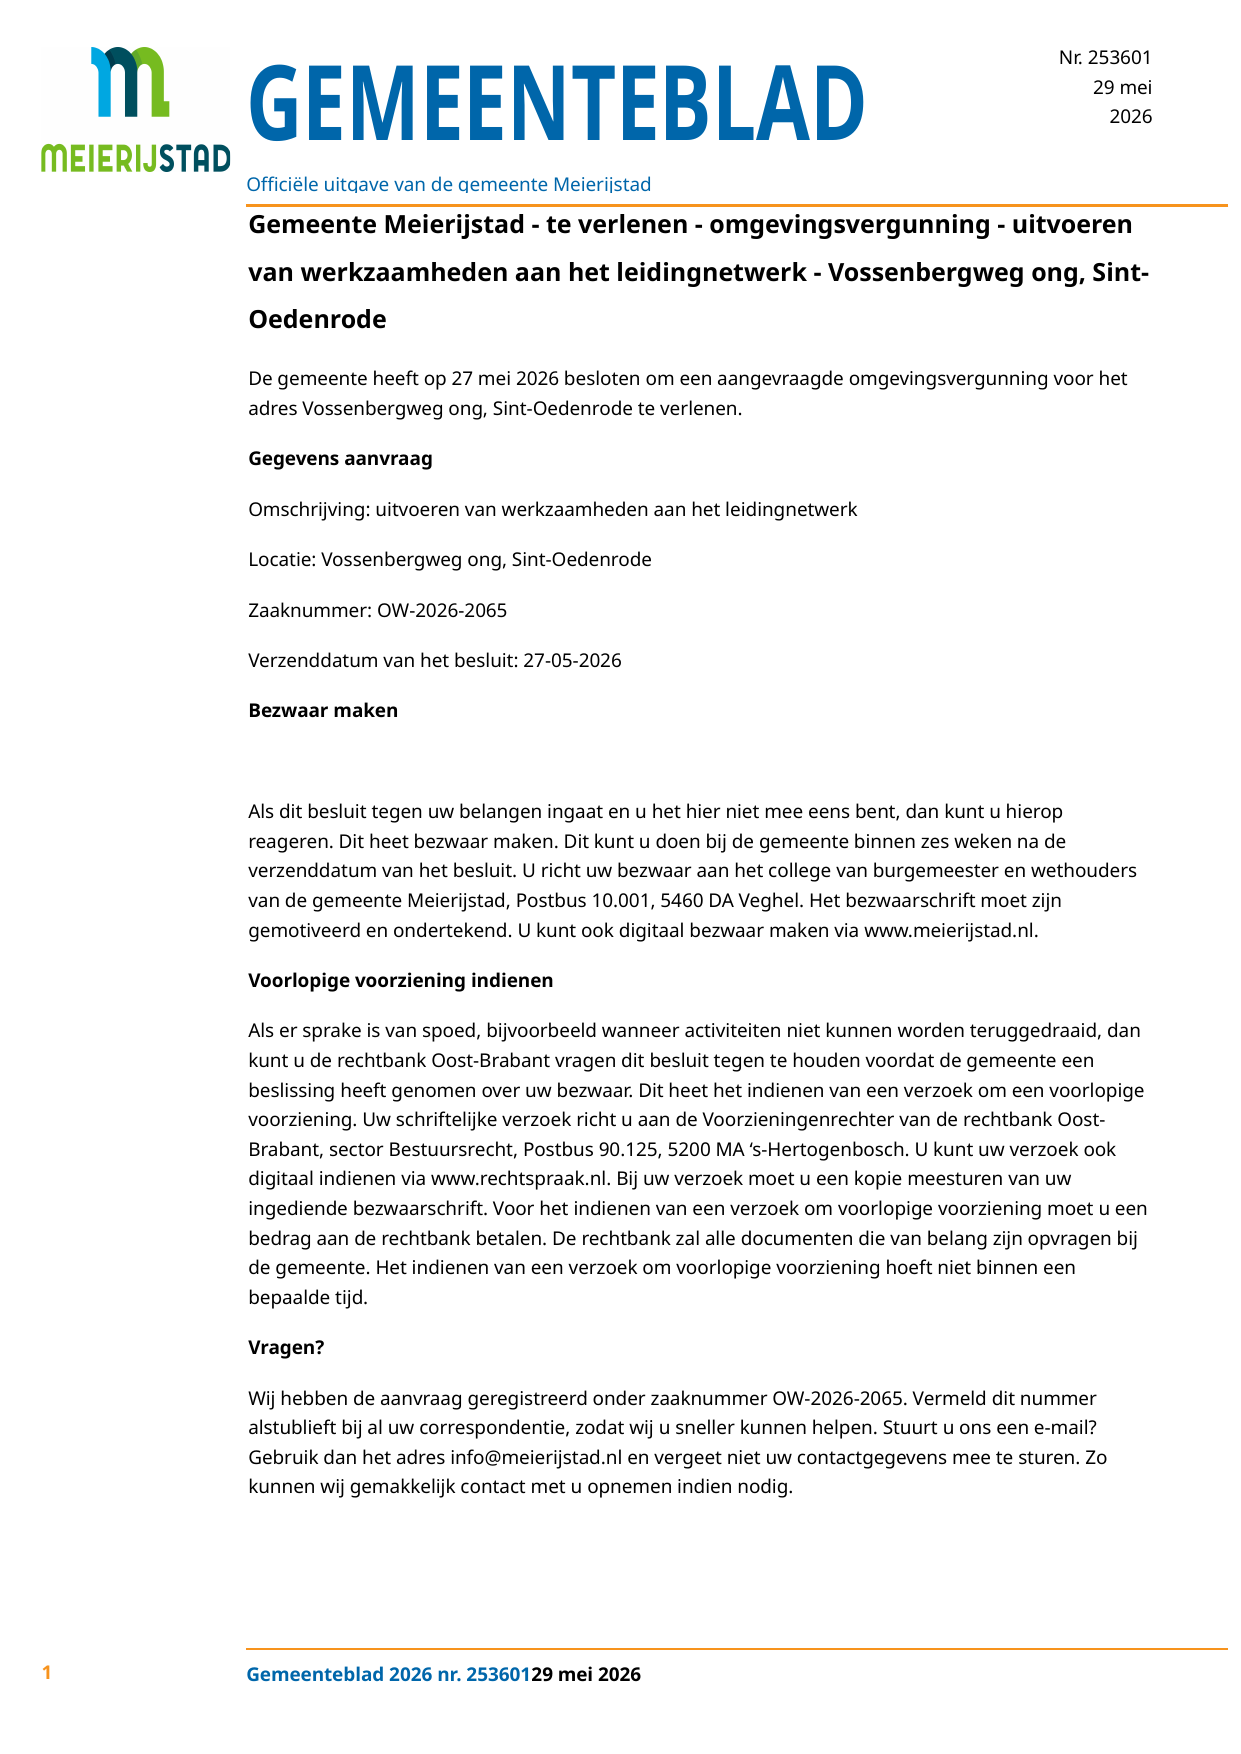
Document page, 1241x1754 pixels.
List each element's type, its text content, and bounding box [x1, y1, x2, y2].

text Zaaknummer: OW-2026-2065 [248, 597, 1152, 622]
text Bezwaar maken [248, 698, 1152, 723]
text De gemeente heeft op 27 mei 2026 besloten om een aangevraagde omgevingsvergunning voor het adres Vossenbergweg ong, Sint-Oedenrode te verlenen. [248, 366, 1152, 421]
text Gegevens aanvraag [248, 446, 1152, 471]
text Vragen? [248, 1334, 1152, 1360]
text Gemeente Meierijstad - te verlenen - omgevingsvergunning - uitvoeren van werkzaamheden aan het leidingnetwerk - Vossenbergweg ong, Sint-Oedenrode [248, 207, 1152, 336]
text Wij hebben de aanvraag geregistreerd onder zaaknummer OW-2026-2065. Vermeld dit nummer alstublieft bij al uw correspondentie, zodat wij u sneller kunnen helpen. Stuurt u ons een e-mail? Gebruik dan het adres info@meierijstad.nl en vergeet niet uw contactgegevens mee te sturen. Zo kunnen wij gemakkelijk contact met u opnemen indien nodig. [248, 1385, 1152, 1499]
text Omschrijving: uitvoeren van werkzaamheden aan het leidingnetwerk [248, 496, 1152, 522]
text Als dit besluit tegen uw belangen ingaat en u het hier niet mee eens bent, dan kunt u hierop reageren. Dit heet bezwaar maken. Dit kunt u doen bij de gemeente binnen zes weken na de verzenddatum van het besluit. U richt uw bezwaar aan het college van burgemeester en wethouders van de gemeente Meierijstad, Postbus 10.001, 5460 DA Veghel. Het bezwaarschrift moet zijn gemotiveerd en ondertekend. U kunt ook digitaal bezwaar maken via www.meierijstad.nl. [248, 798, 1152, 942]
text Als er sprake is van spoed, bijvoorbeeld wanneer activiteiten niet kunnen worden teruggedraaid, dan kunt u de rechtbank Oost-Brabant vragen dit besluit tegen te houden voordat de gemeente een beslissing heeft genomen over uw bezwaar. Dit heet het indienen van een verzoek om een voorlopige voorziening. Uw schriftelijke verzoek richt u aan de Voorzieningenrechter van de rechtbank Oost-Brabant, sector Bestuursrecht, Postbus 90.125, 5200 MA ‘s-Hertogenbosch. U kunt uw verzoek ook digitaal indienen via www.rechtspraak.nl. Bij uw verzoek moet u een kopie meesturen van uw ingediende bezwaarschrift. Voor het indienen van een verzoek om voorlopige voorziening moet u een bedrag aan de rechtbank betalen. De rechtbank zal alle documenten die van belang zijn opvragen bij de gemeente. Het indienen van een verzoek om voorlopige voorziening hoeft niet binnen een bepaalde tijd. [248, 1018, 1152, 1309]
text Verzenddatum van het besluit: 27-05-2026 [248, 647, 1152, 673]
text Locatie: Vossenbergweg ong, Sint-Oedenrode [248, 546, 1152, 572]
text Voorlopige voorziening indienen [248, 967, 1152, 993]
picture [41, 47, 231, 172]
